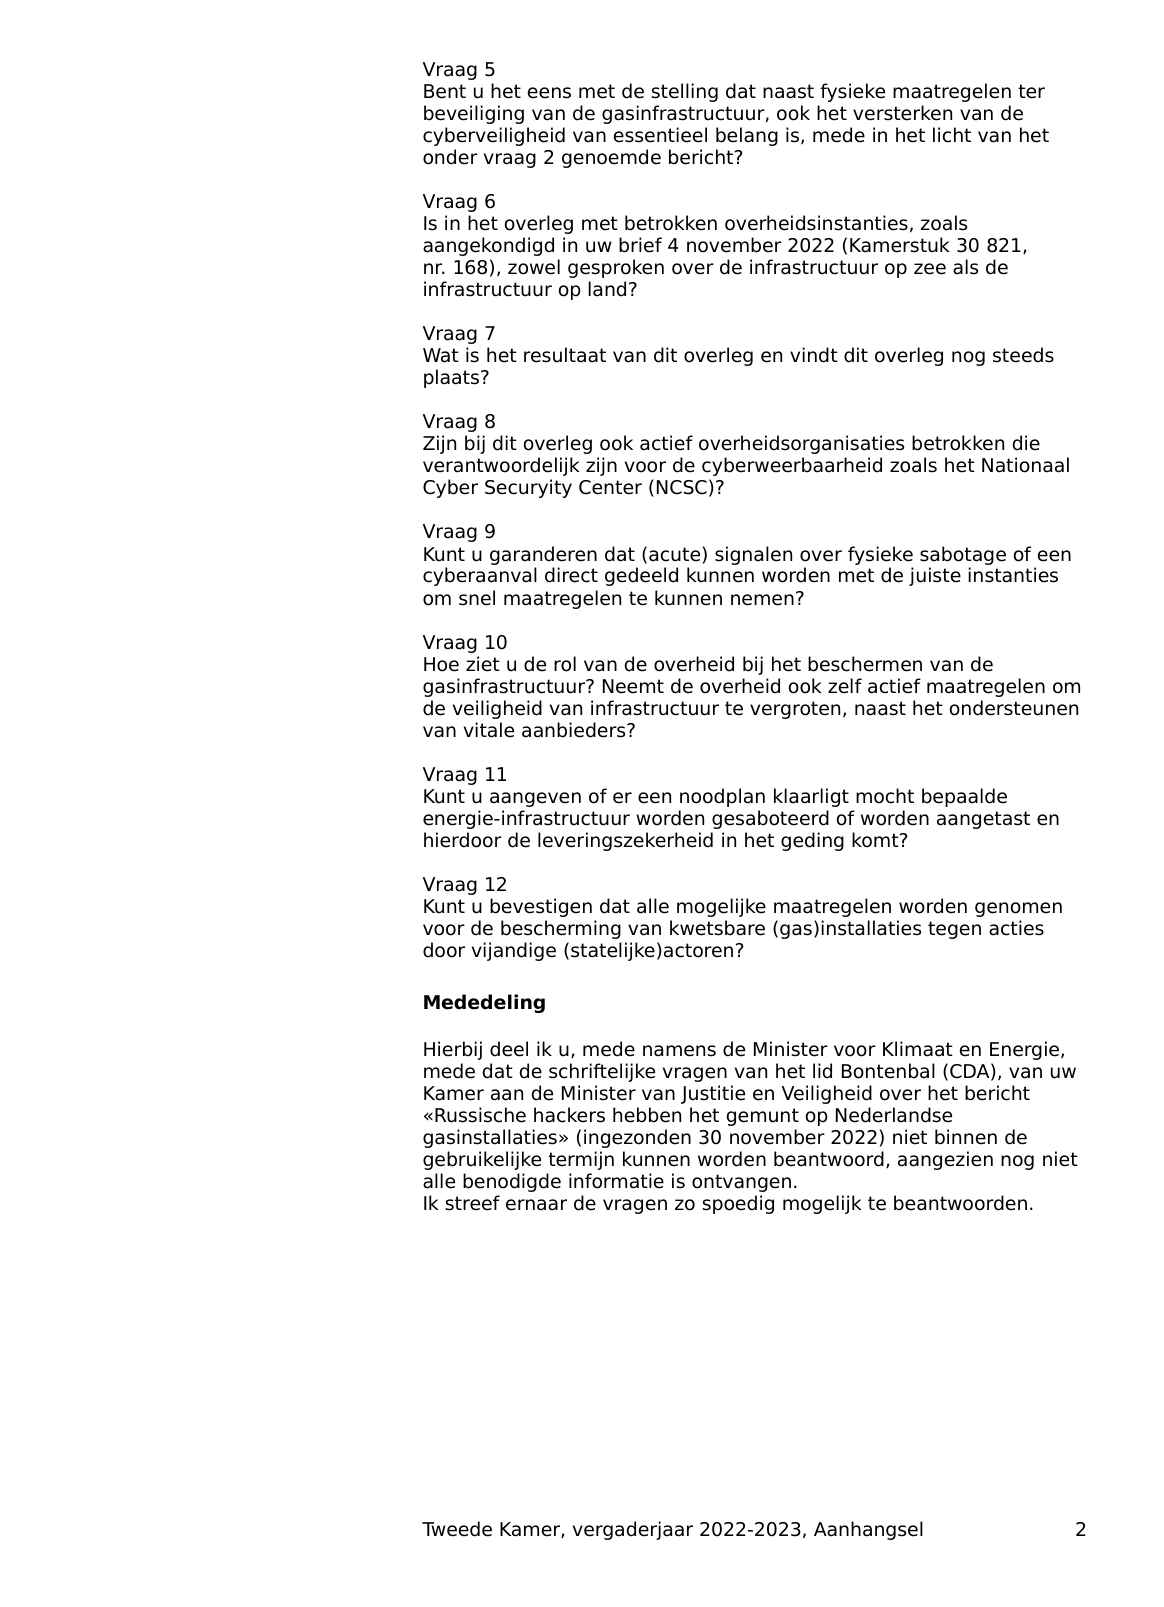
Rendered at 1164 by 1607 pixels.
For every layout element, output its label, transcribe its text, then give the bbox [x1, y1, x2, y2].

text Vraag 9 [422, 521, 1087, 543]
text Vraag 8 [422, 411, 1087, 433]
text Kunt u bevestigen dat alle mogelijke maatregelen worden genomen voor de bescherming van kwetsbare (gas)installaties tegen acties door vijandige (statelijke)actoren? [422, 896, 1087, 962]
text Kunt u garanderen dat (acute) signalen over fysieke sabotage of een cyberaanval direct gedeeld kunnen worden met de juiste instanties om snel maatregelen te kunnen nemen? [422, 543, 1087, 609]
subtitle Mededeling [422, 992, 1087, 1014]
text Vraag 10 [422, 632, 1087, 653]
text Hoe ziet u de rol van de overheid bij het beschermen van de gasinfrastructuur? Neemt de overheid ook zelf actief maatregelen om de veiligheid van infrastructuur te vergroten, naast het ondersteunen van vitale aanbieders? [422, 653, 1087, 741]
text Vraag 6 [422, 191, 1087, 213]
text Is in het overleg met betrokken overheidsinstanties, zoals aangekondigd in uw brief 4 november 2022 (Kamerstuk 30 821, nr. 168), zowel gesproken over de infrastructuur op zee als de infrastructuur op land? [422, 213, 1087, 301]
text Bent u het eens met de stelling dat naast fysieke maatregelen ter beveiliging van de gasinfrastructuur, ook het versterken van de cyberveiligheid van essentieel belang is, mede in het licht van het onder vraag 2 genoemde bericht? [422, 81, 1087, 169]
text Zijn bij dit overleg ook actief overheidsorganisaties betrokken die verantwoordelijk zijn voor de cyberweerbaarheid zoals het Nationaal Cyber Securyity Center (NCSC)? [422, 433, 1087, 499]
text Vraag 12 [422, 874, 1087, 896]
text Kunt u aangeven of er een noodplan klaarligt mocht bepaalde energie-infrastructuur worden gesaboteerd of worden aangetast en hierdoor de leveringszekerheid in het geding komt? [422, 786, 1087, 852]
text Vraag 11 [422, 764, 1087, 786]
text Vraag 5 [422, 59, 1087, 81]
text Ik streef ernaar de vragen zo spoedig mogelijk te beantwoorden. [422, 1192, 1087, 1214]
text Wat is het resultaat van dit overleg en vindt dit overleg nog steeds plaats? [422, 345, 1087, 389]
text Vraag 7 [422, 323, 1087, 345]
text Hierbij deel ik u, mede namens de Minister voor Klimaat en Energie, mede dat de schriftelijke vragen van het lid Bontenbal (CDA), van uw Kamer aan de Minister van Justitie en Veiligheid over het bericht «Russische hackers hebben het gemunt op Nederlandse gasinstallaties» (ingezonden 30 november 2022) niet binnen de gebruikelijke termijn kunnen worden beantwoord, aangezien nog niet alle benodigde informatie is ontvangen. [422, 1039, 1087, 1192]
